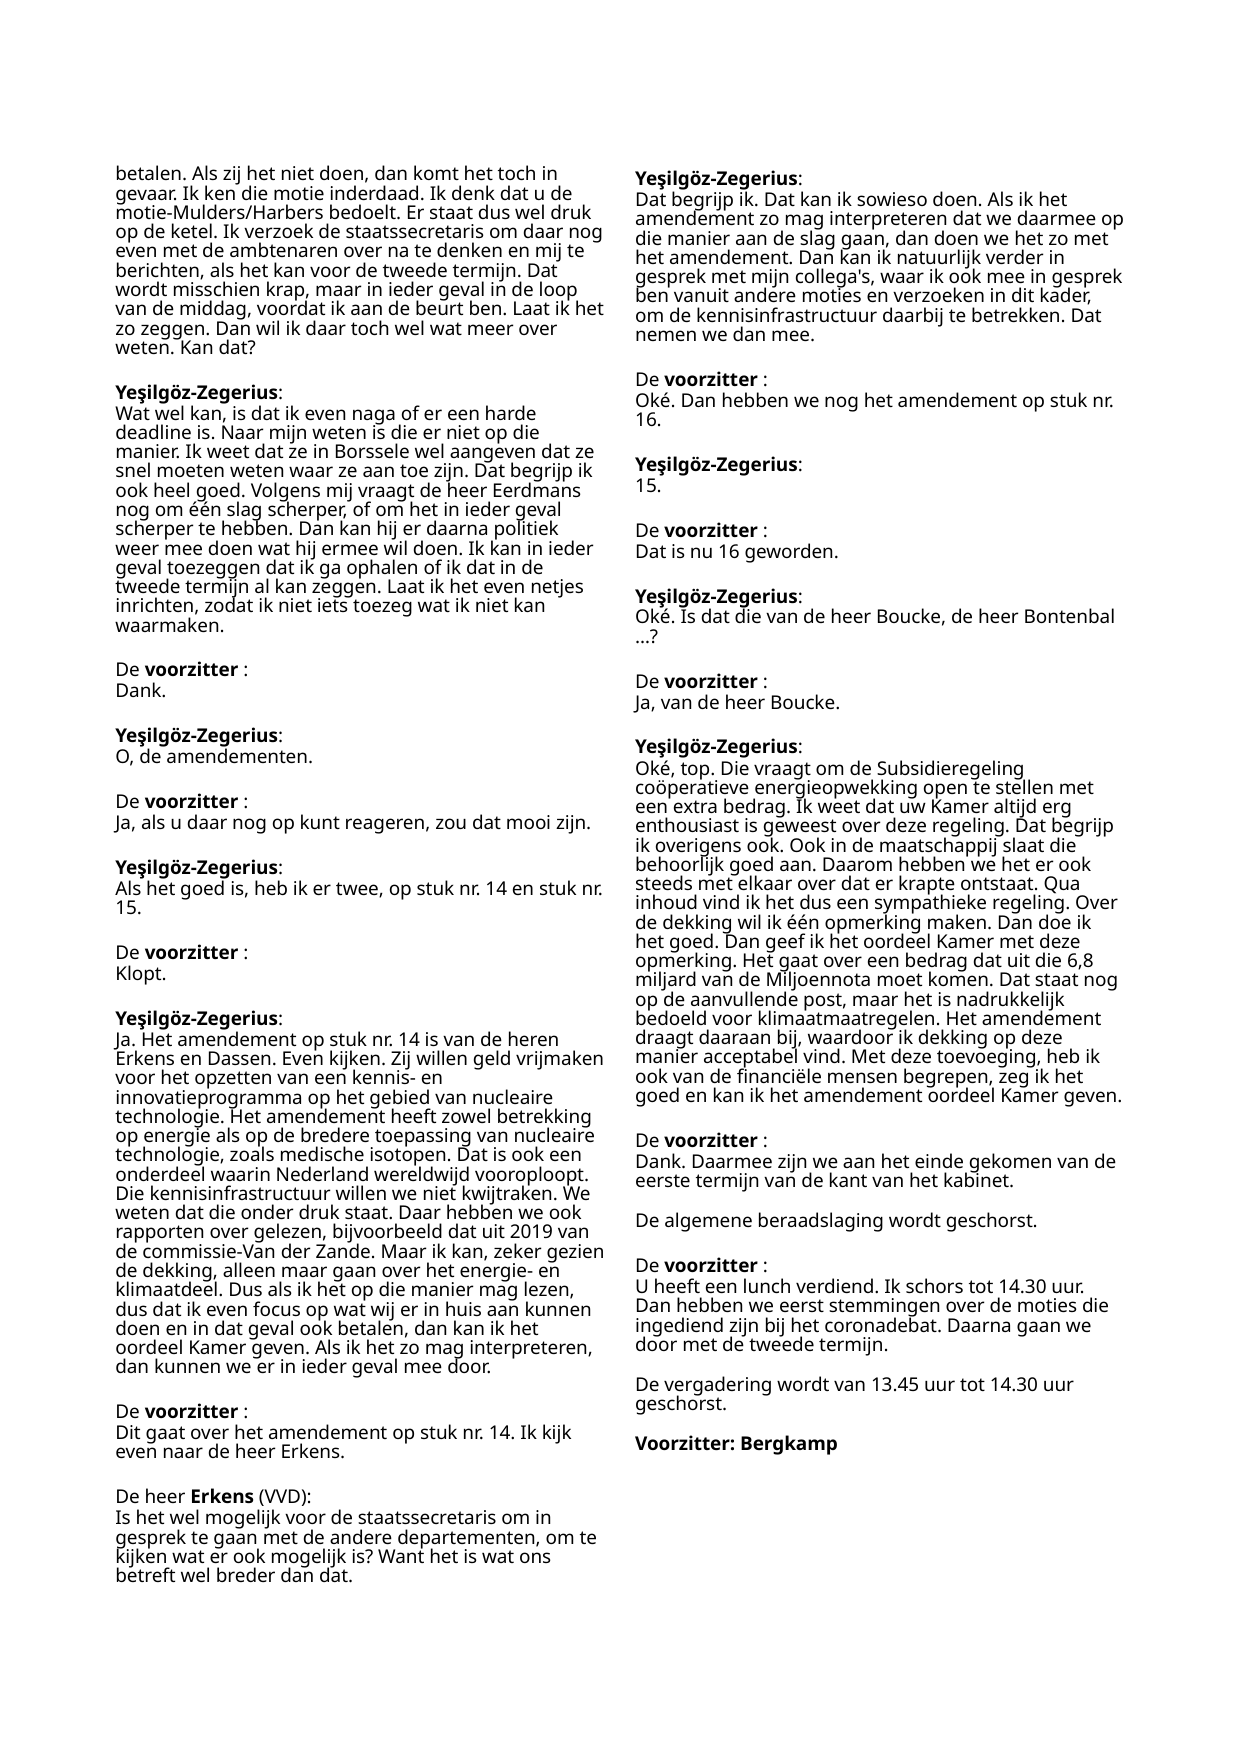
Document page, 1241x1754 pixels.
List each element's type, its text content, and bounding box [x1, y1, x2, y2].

text De voorzitter : [635, 366, 1125, 392]
text De voorzitter : [115, 788, 605, 814]
text Yeşilgöz-Zegerius: [115, 1005, 605, 1031]
text betalen. Als zij het niet doen, dan komt het toch in gevaar. Ik ken die motie inderdaad. Ik denk dat u de motie-Mulders/Harbers bedoelt. Er staat dus wel druk op de ketel. Ik verzoek de staatssecretaris om daar nog even met de ambtenaren over na te denken en mij te berichten, als het kan voor de tweede termijn. Dat wordt misschien krap, maar in ieder geval in de loop van de middag, voordat ik aan de beurt ben. Laat ik het zo zeggen. Dan wil ik daar toch wel wat meer over weten. Kan dat? [115, 165, 605, 358]
text Oké. Dan hebben we nog het amendement op stuk nr. 16. [635, 392, 1125, 430]
text U heeft een lunch verdiend. Ik schors tot 14.30 uur. Dan hebben we eerst stemmingen over de moties die ingediend zijn bij het coronadebat. Daarna gaan we door met de tweede termijn. [635, 1278, 1125, 1355]
text Dat begrijp ik. Dat kan ik sowieso doen. Als ik het amendement zo mag interpreteren dat we daarmee op die manier aan de slag gaan, dan doen we het zo met het amendement. Dan kan ik natuurlijk verder in gesprek met mijn collega's, waar ik ook mee in gesprek ben vanuit andere moties en verzoeken in dit kader, om de kennisinfrastructuur daarbij te betrekken. Dat nemen we dan mee. [635, 191, 1125, 345]
text De voorzitter : [115, 1398, 605, 1424]
text Yeşilgöz-Zegerius: [115, 722, 605, 748]
text Ja, als u daar nog op kunt reageren, zou dat mooi zijn. [115, 814, 605, 833]
text De voorzitter : [115, 657, 605, 682]
text Ja, van de heer Boucke. [635, 694, 1125, 713]
text Voorzitter: Bergkamp [635, 1435, 1125, 1455]
text De vergadering wordt van 13.45 uur tot 14.30 uur geschorst. [635, 1376, 1125, 1414]
text Oké. Is dat die van de heer Boucke, de heer Bontenbal …? [635, 608, 1125, 647]
text De algemene beraadslaging wordt geschorst. [635, 1212, 1125, 1232]
text Als het goed is, heb ik er twee, op stuk nr. 14 en stuk nr. 15. [115, 880, 605, 918]
text Yeşilgöz-Zegerius: [115, 379, 605, 404]
text Yeşilgöz-Zegerius: [635, 734, 1125, 759]
text Oké, top. Die vraagt om de Subsidieregeling coöperatieve energieopwekking open te stellen met een extra bedrag. Ik weet dat uw Kamer altijd erg enthousiast is geweest over deze regeling. Dat begrijp ik overigens ook. Ook in de maatschappij slaat die behoorlijk goed aan. Daarom hebben we het er ook steeds met elkaar over dat er krapte ontstaat. Qua inhoud vind ik het dus een sympathieke regeling. Over de dekking wil ik één opmerking maken. Dan doe ik het goed. Dan geef ik het oordeel Kamer met deze opmerking. Het gaat over een bedrag dat uit die 6,8 miljard van de Miljoennota moet komen. Dat staat nog op de aanvullende post, maar het is nadrukkelijk bedoeld voor klimaatmaatregelen. Het amendement draagt daaraan bij, waardoor ik dekking op deze manier acceptabel vind. Met deze toevoeging, heb ik ook van de financiële mensen begrepen, zeg ik het goed en kan ik het amendement oordeel Kamer geven. [635, 759, 1125, 1106]
text Dit gaat over het amendement op stuk nr. 14. Ik kijk even naar de heer Erkens. [115, 1424, 605, 1463]
text De voorzitter : [115, 939, 605, 965]
text Klopt. [115, 965, 605, 984]
text Yeşilgöz-Zegerius: [635, 583, 1125, 608]
text Yeşilgöz-Zegerius: [115, 854, 605, 880]
text Yeşilgöz-Zegerius: [635, 451, 1125, 477]
text Dank. Daarmee zijn we aan het einde gekomen van de eerste termijn van de kant van het kabinet. [635, 1153, 1125, 1191]
text De voorzitter : [635, 1252, 1125, 1278]
text 15. [635, 477, 1125, 496]
text De voorzitter : [635, 1127, 1125, 1153]
text Is het wel mogelijk voor de staatssecretaris om in gesprek te gaan met de andere departementen, om te kijken wat er ook mogelijk is? Want het is wat ons betreft wel breder dan dat. [115, 1509, 605, 1586]
text Wat wel kan, is dat ik even naga of er een harde deadline is. Naar mijn weten is die er niet op die manier. Ik weet dat ze in Borssele wel aangeven dat ze snel moeten weten waar ze aan toe zijn. Dat begrijp ik ook heel goed. Volgens mij vraagt de heer Eerdmans nog om één slag scherper, of om het in ieder geval scherper te hebben. Dan kan hij er daarna politiek weer mee doen wat hij ermee wil doen. Ik kan in ieder geval toezeggen dat ik ga ophalen of ik dat in de tweede termijn al kan zeggen. Laat ik het even netjes inrichten, zodat ik niet iets toezeg wat ik niet kan waarmaken. [115, 404, 605, 636]
text O, de amendementen. [115, 748, 605, 767]
text De voorzitter : [635, 517, 1125, 543]
text De voorzitter : [635, 668, 1125, 694]
text De heer Erkens (VVD): [115, 1484, 605, 1509]
text Dat is nu 16 geworden. [635, 543, 1125, 562]
text Yeşilgöz-Zegerius: [635, 165, 1125, 191]
text Dank. [115, 682, 605, 702]
text Ja. Het amendement op stuk nr. 14 is van de heren Erkens en Dassen. Even kijken. Zij willen geld vrijmaken voor het opzetten van een kennis- en innovatieprogramma op het gebied van nucleaire technologie. Het amendement heeft zowel betrekking op energie als op de bredere toepassing van nucleaire technologie, zoals medische isotopen. Dat is ook een onderdeel waarin Nederland wereldwijd vooroploopt. Die kennisinfrastructuur willen we niet kwijtraken. We weten dat die onder druk staat. Daar hebben we ook rapporten over gelezen, bijvoorbeeld dat uit 2019 van de commissie-Van der Zande. Maar ik kan, zeker gezien de dekking, alleen maar gaan over het energie- en klimaatdeel. Dus als ik het op die manier mag lezen, dus dat ik even focus op wat wij er in huis aan kunnen doen en in dat geval ook betalen, dan kan ik het oordeel Kamer geven. Als ik het zo mag interpreteren, dan kunnen we er in ieder geval mee door. [115, 1031, 605, 1378]
